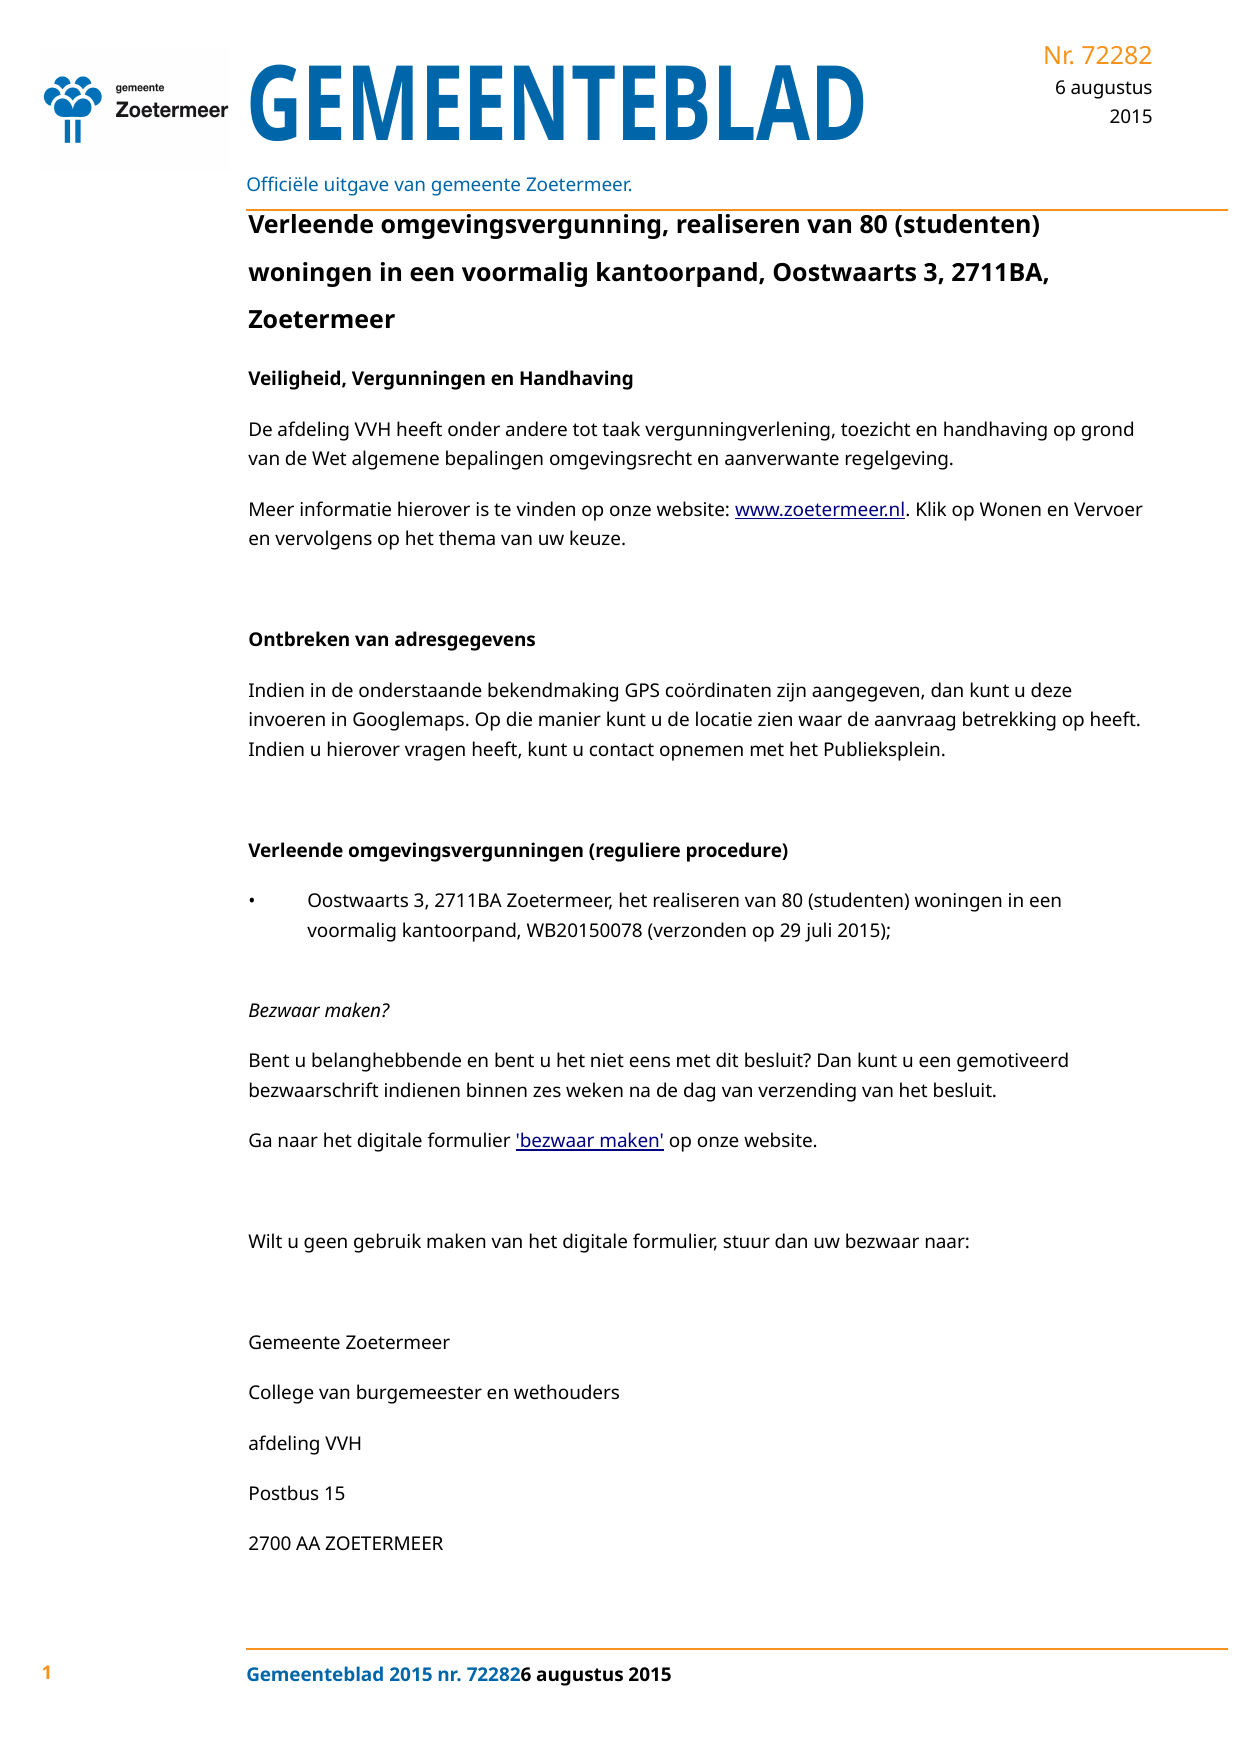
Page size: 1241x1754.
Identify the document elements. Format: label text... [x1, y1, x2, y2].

text afdeling VVH [248, 1430, 1152, 1455]
list Oostwaarts 3, 2711BA Zoetermeer, het realiseren van 80 (studenten) woningen in een voormalig kantoorpand, WB20150078 (verzonden op 29 juli 2015); [248, 887, 1152, 942]
text Ga naar het digitale formulier 'bezwaar maken' op onze website. [248, 1127, 1152, 1153]
text Indien in de onderstaande bekendmaking GPS coördinaten zijn aangegeven, dan kunt u deze invoeren in Googlemaps. Op die manier kunt u de locatie zien waar de aanvraag betrekking op heeft. Indien u hierover vragen heeft, kunt u contact opnemen met het Publieksplein. [248, 677, 1152, 762]
text 2700 AA ZOETERMEER [248, 1531, 1152, 1556]
text Ontbreken van adresgegevens [248, 626, 1152, 652]
text College van burgemeester en wethouders [248, 1379, 1152, 1405]
text Veiligheid, Vergunningen en Handhaving [248, 366, 1152, 391]
text Postbus 15 [248, 1480, 1152, 1506]
text Gemeente Zoetermeer [248, 1329, 1152, 1354]
text Wilt u geen gebruik maken van het digitale formulier, stuur dan uw bezwaar naar: [248, 1228, 1152, 1254]
text Verleende omgevingsvergunning, realiseren van 80 (studenten) woningen in een voormalig kantoorpand, Oostwaarts 3, 2711BA, Zoetermeer [248, 211, 1152, 336]
text Bent u belanghebbende en bent u het niet eens met dit besluit? Dan kunt u een gemotiveerd bezwaarschrift indienen binnen zes weken na de dag van verzending van het besluit. [248, 1047, 1152, 1102]
text Verleende omgevingsvergunningen (reguliere procedure) [248, 837, 1152, 862]
text Bezwaar maken? [248, 997, 1152, 1022]
text Meer informatie hierover is te vinden op onze website: www.zoetermeer.nl. Klik op Wonen en Vervoer en vervolgens op het thema van uw keuze. [248, 496, 1152, 551]
text De afdeling VVH heeft onder andere tot taak vergunningverlening, toezicht en handhaving op grond van de Wet algemene bepalingen omgevingsrecht en aanverwante regelgeving. [248, 416, 1152, 471]
picture [41, 47, 231, 172]
